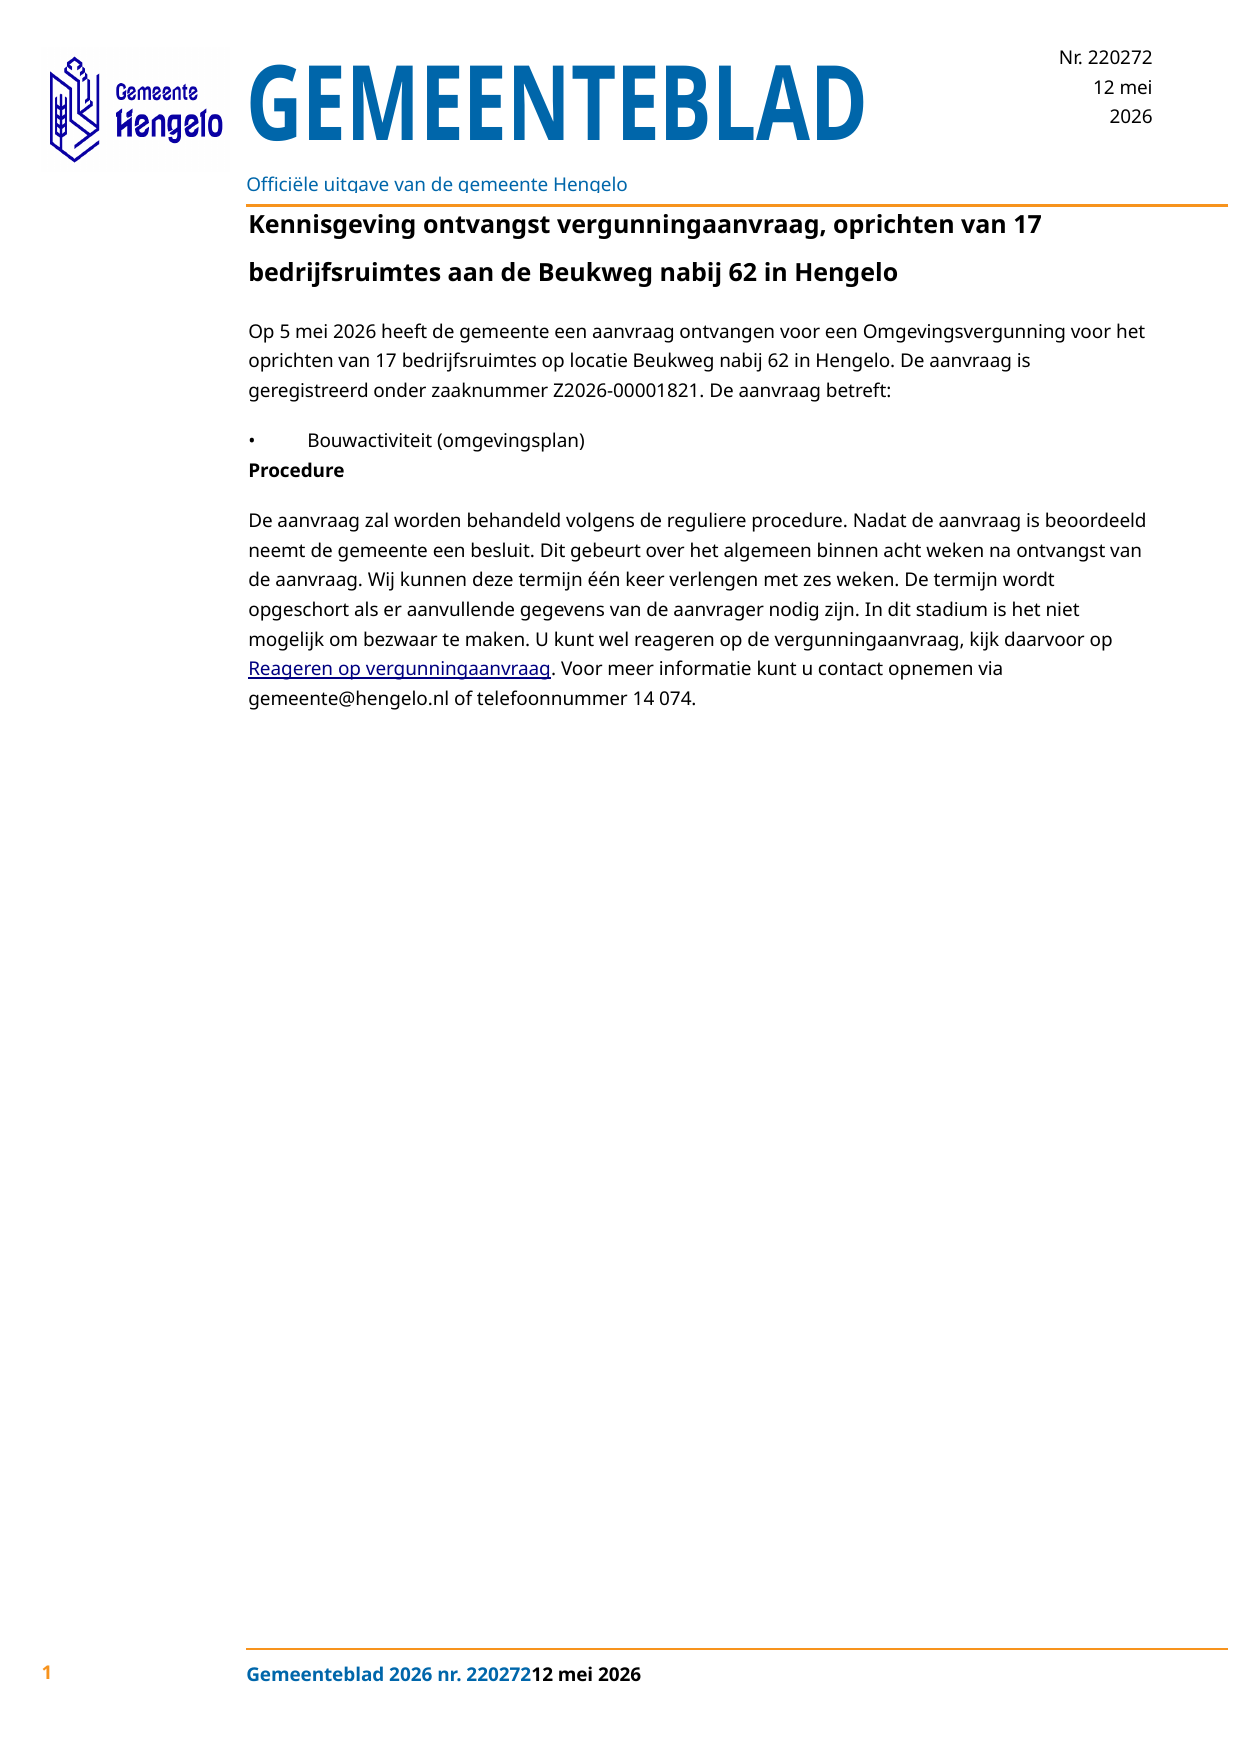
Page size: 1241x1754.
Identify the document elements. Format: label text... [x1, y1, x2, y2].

picture [41, 47, 231, 172]
list Bouwactiviteit (omgevingsplan) [248, 427, 1152, 453]
text Kennisgeving ontvangst vergunningaanvraag, oprichten van 17 bedrijfsruimtes aan de Beukweg nabij 62 in Hengelo [248, 207, 1152, 288]
text Op 5 mei 2026 heeft de gemeente een aanvraag ontvangen voor een Omgevingsvergunning voor het oprichten van 17 bedrijfsruimtes op locatie Beukweg nabij 62 in Hengelo. De aanvraag is geregistreerd onder zaaknummer Z2026-00001821. De aanvraag betreft: [248, 318, 1152, 403]
text De aanvraag zal worden behandeld volgens de reguliere procedure. Nadat de aanvraag is beoordeeld neemt de gemeente een besluit. Dit gebeurt over het algemeen binnen acht weken na ontvangst van de aanvraag. Wij kunnen deze termijn één keer verlengen met zes weken. De termijn wordt opgeschort als er aanvullende gegevens van de aanvrager nodig zijn. In dit stadium is het niet mogelijk om bezwaar te maken. U kunt wel reageren op de vergunningaanvraag, kijk daarvoor op Reageren op vergunningaanvraag. Voor meer informatie kunt u contact opnemen via gemeente@hengelo.nl of telefoonnummer 14 074. [248, 507, 1152, 711]
text Procedure [248, 457, 1152, 483]
